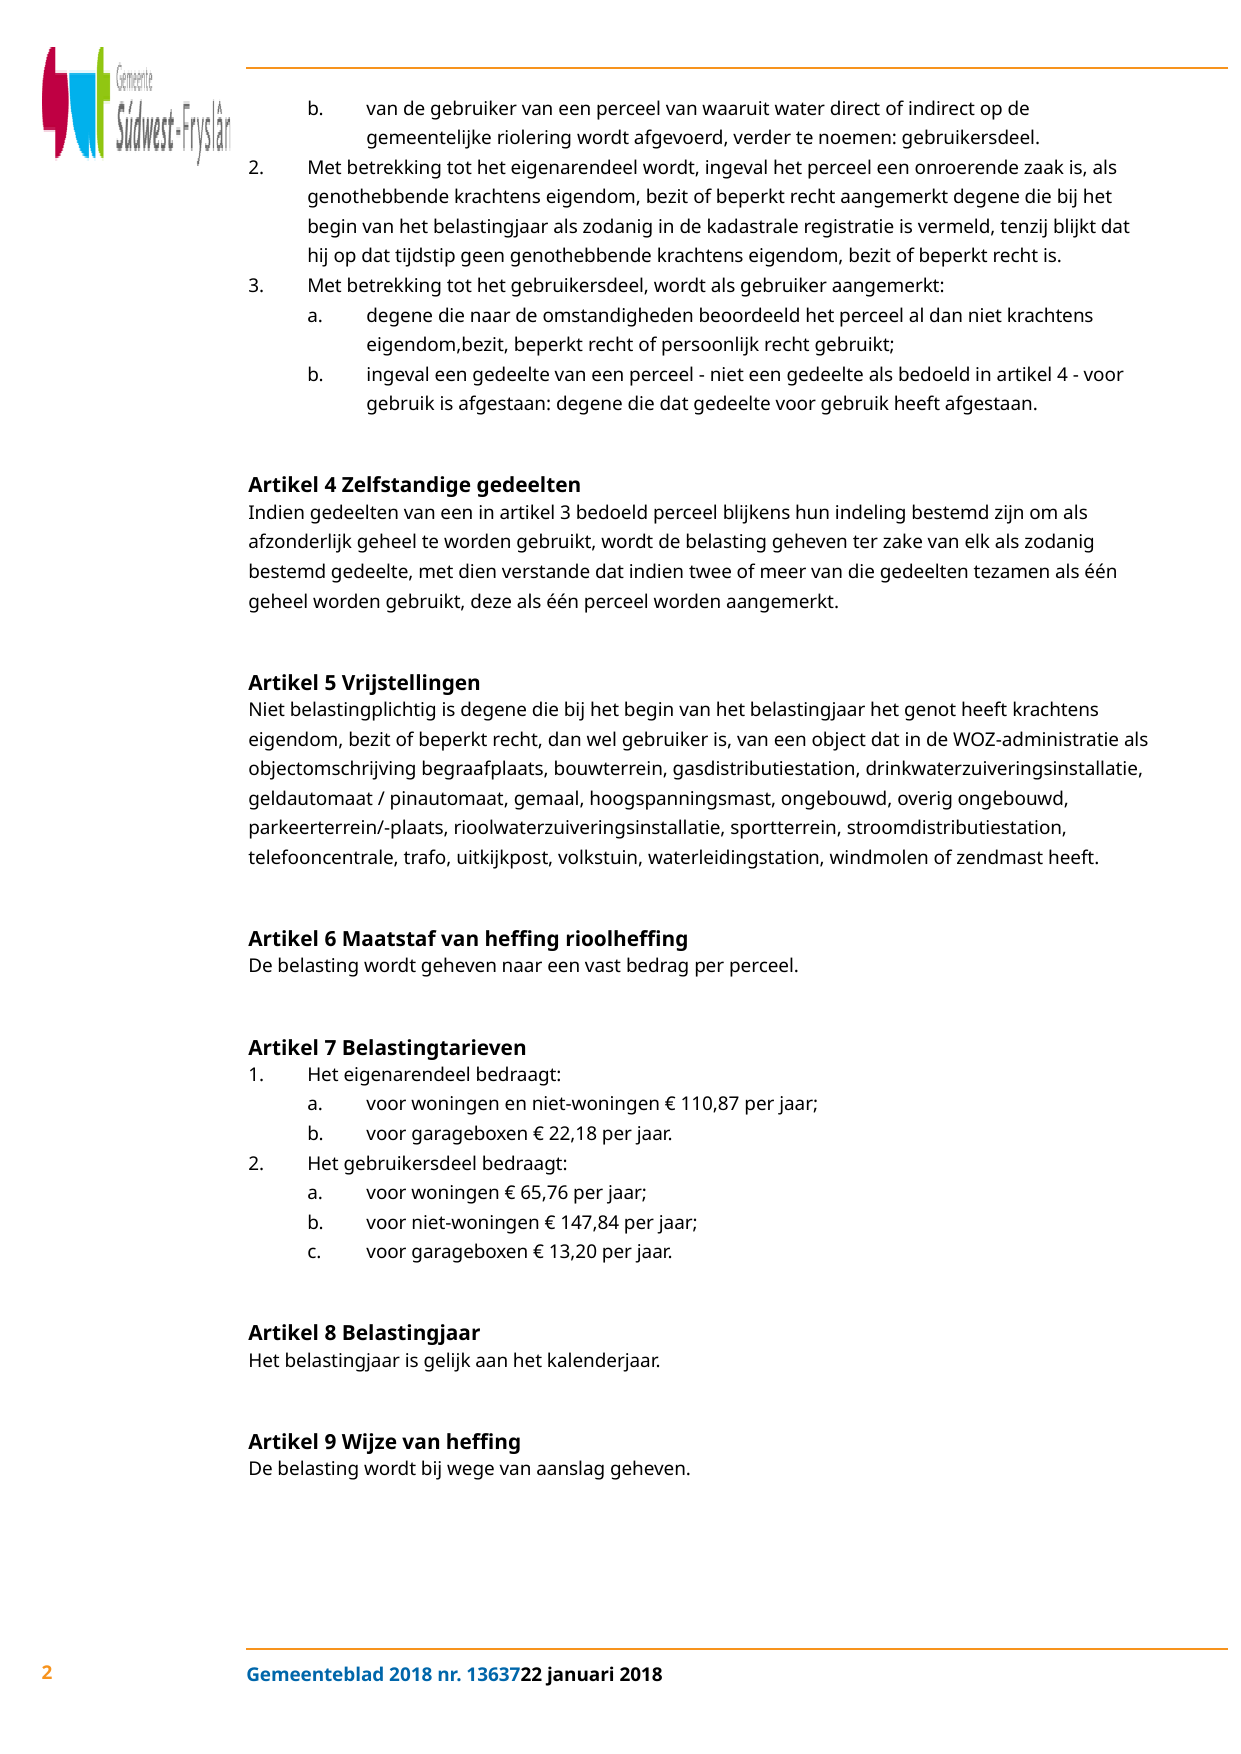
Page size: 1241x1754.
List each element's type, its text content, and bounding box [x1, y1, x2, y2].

text Artikel 4 Zelfstandige gedeelten [248, 471, 1152, 499]
list ingeval een gedeelte van een perceel - niet een gedeelte als bedoeld in artikel 4 - voor gebruik is afgestaan: degene die dat gedeelte voor gebruik heeft afgestaan. [307, 361, 1152, 416]
list voor niet-woningen € 147,84 per jaar; [307, 1209, 1152, 1235]
text De belasting wordt geheven naar een vast bedrag per perceel. [248, 953, 1152, 978]
text Artikel 8 Belastingjaar [248, 1318, 1152, 1347]
text De belasting wordt bij wege van aanslag geheven. [248, 1455, 1152, 1481]
list voor woningen en niet-woningen € 110,87 per jaar; [307, 1091, 1152, 1116]
list Het gebruikersdeel bedraagt: [248, 1150, 1152, 1176]
list degene die naar de omstandigheden beoordeeld het perceel al dan niet krachtens eigendom,bezit, beperkt recht of persoonlijk recht gebruikt; [307, 302, 1152, 357]
text Niet belastingplichtig is degene die bij het begin van het belastingjaar het genot heeft krachtens eigendom, bezit of beperkt recht, dan wel gebruiker is, van een object dat in de WOZ-administratie als objectomschrijving begraafplaats, bouwterrein, gasdistributiestation, drinkwaterzuiveringsinstallatie, geldautomaat / pinautomaat, gemaal, hoogspanningsmast, ongebouwd, overig ongebouwd, parkeerterrein/-plaats, rioolwaterzuiveringsinstallatie, sportterrein, stroomdistributiestation, telefooncentrale, trafo, uitkijkpost, volkstuin, waterleidingstation, windmolen of zendmast heeft. [248, 696, 1152, 870]
text Artikel 5 Vrijstellingen [248, 668, 1152, 696]
picture [41, 47, 231, 172]
list Het eigenarendeel bedraagt: [248, 1061, 1152, 1087]
list voor garageboxen € 22,18 per jaar. [307, 1120, 1152, 1146]
text Artikel 7 Belastingtarieven [248, 1033, 1152, 1061]
list voor garageboxen € 13,20 per jaar. [307, 1238, 1152, 1264]
text Indien gedeelten van een in artikel 3 bedoeld perceel blijkens hun indeling bestemd zijn om als afzonderlijk geheel te worden gebruikt, wordt de belasting geheven ter zake van elk als zodanig bestemd gedeelte, met dien verstande dat indien twee of meer van die gedeelten tezamen als één geheel worden gebruikt, deze als één perceel worden aangemerkt. [248, 499, 1152, 613]
list van de gebruiker van een perceel van waaruit water direct of indirect op de gemeentelijke riolering wordt afgevoerd, verder te noemen: gebruikersdeel. [307, 95, 1152, 150]
list voor woningen € 65,76 per jaar; [307, 1179, 1152, 1205]
text Het belastingjaar is gelijk aan het kalenderjaar. [248, 1347, 1152, 1373]
text Artikel 9 Wijze van heffing [248, 1427, 1152, 1455]
list Met betrekking tot het gebruikersdeel, wordt als gebruiker aangemerkt: [248, 272, 1152, 298]
text Artikel 6 Maatstaf van heffing rioolheffing [248, 924, 1152, 953]
list Met betrekking tot het eigenarendeel wordt, ingeval het perceel een onroerende zaak is, als genothebbende krachtens eigendom, bezit of beperkt recht aangemerkt degene die bij het begin van het belastingjaar als zodanig in de kadastrale registratie is vermeld, tenzij blijkt dat hij op dat tijdstip geen genothebbende krachtens eigendom, bezit of beperkt recht is. [248, 154, 1152, 268]
